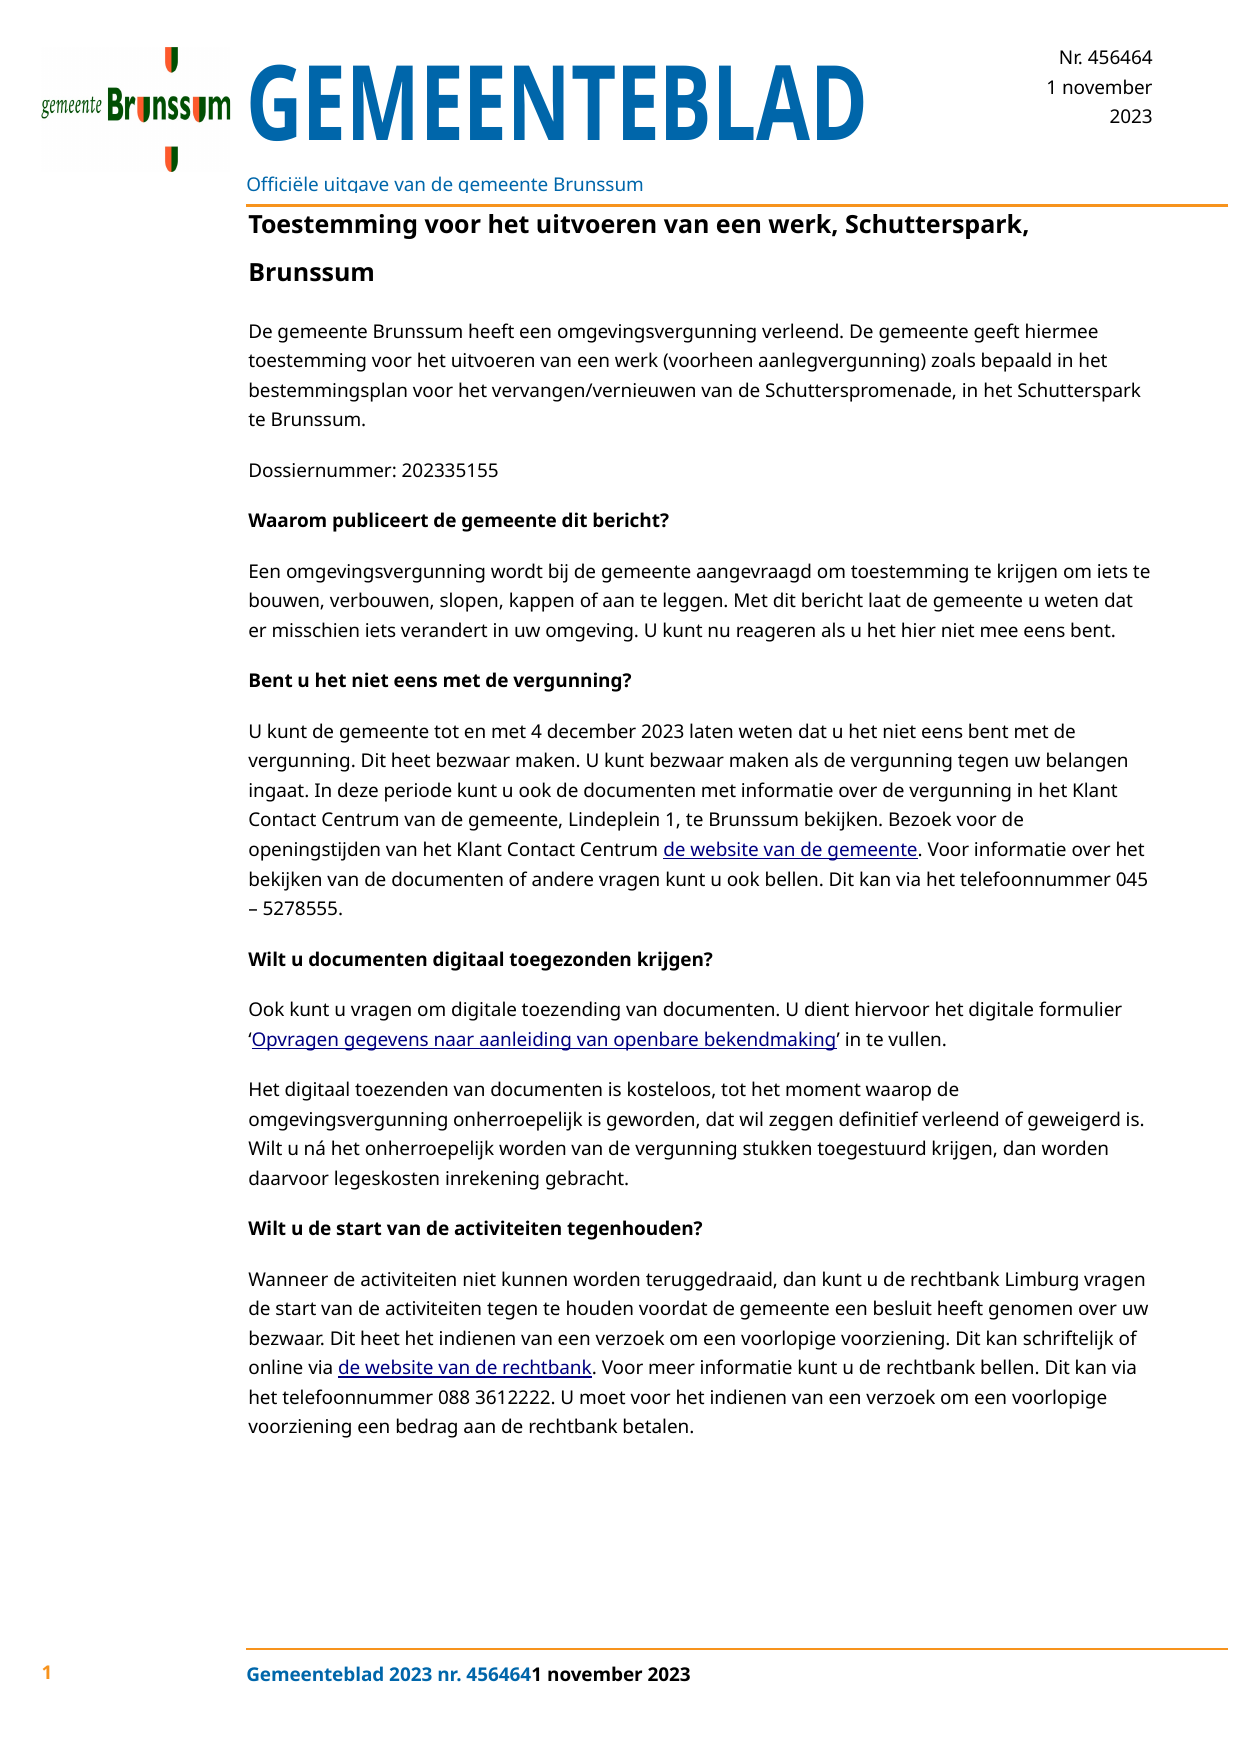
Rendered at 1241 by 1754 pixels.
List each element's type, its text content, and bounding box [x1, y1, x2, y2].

text Wilt u documenten digitaal toegezonden krijgen? [248, 946, 1152, 972]
text Bent u het niet eens met de vergunning? [248, 667, 1152, 693]
text Wanneer de activiteiten niet kunnen worden teruggedraaid, dan kunt u de rechtbank Limburg vragen de start van de activiteiten tegen te houden voordat de gemeente een besluit heeft genomen over uw bezwaar. Dit heet het indienen van een verzoek om een voorlopige voorziening. Dit kan schriftelijk of online via de website van de rechtbank. Voor meer informatie kunt u de rechtbank bellen. Dit kan via het telefoonnummer 088 3612222. U moet voor het indienen van een verzoek om een voorlopige voorziening een bedrag aan de rechtbank betalen. [248, 1266, 1152, 1439]
text Wilt u de start van de activiteiten tegenhouden? [248, 1215, 1152, 1241]
text Toestemming voor het uitvoeren van een werk, Schutterspark, Brunssum [248, 207, 1152, 288]
text Ook kunt u vragen om digitale toezending van documenten. U dient hiervoor het digitale formulier ‘Opvragen gegevens naar aanleiding van openbare bekendmaking’ in te vullen. [248, 996, 1152, 1052]
text Waarom publiceert de gemeente dit bericht? [248, 507, 1152, 533]
text De gemeente Brunssum heeft een omgevingsvergunning verleend. De gemeente geeft hiermee toestemming voor het uitvoeren van een werk (voorheen aanlegvergunning) zoals bepaald in het bestemmingsplan voor het vervangen/vernieuwen van de Schutterspromenade, in het Schutterspark te Brunssum. [248, 318, 1152, 432]
text Dossiernummer: 202335155 [248, 457, 1152, 483]
text Een omgevingsvergunning wordt bij de gemeente aangevraagd om toestemming te krijgen om iets te bouwen, verbouwen, slopen, kappen of aan te leggen. Met dit bericht laat de gemeente u weten dat er misschien iets verandert in uw omgeving. U kunt nu reageren als u het hier niet mee eens bent. [248, 558, 1152, 643]
picture [41, 47, 231, 172]
text Het digitaal toezenden van documenten is kosteloos, tot het moment waarop de omgevingsvergunning onherroepelijk is geworden, dat wil zeggen definitief verleend of geweigerd is. Wilt u ná het onherroepelijk worden van de vergunning stukken toegestuurd krijgen, dan worden daarvoor legeskosten inrekening gebracht. [248, 1076, 1152, 1191]
text U kunt de gemeente tot en met 4 december 2023 laten weten dat u het niet eens bent met de vergunning. Dit heet bezwaar maken. U kunt bezwaar maken als de vergunning tegen uw belangen ingaat. In deze periode kunt u ook de documenten met informatie over de vergunning in het Klant Contact Centrum van de gemeente, Lindeplein 1, te Brunssum bekijken. Bezoek voor de openingstijden van het Klant Contact Centrum de website van de gemeente. Voor informatie over het bekijken van de documenten of andere vragen kunt u ook bellen. Dit kan via het telefoonnummer 045 – 5278555. [248, 718, 1152, 921]
